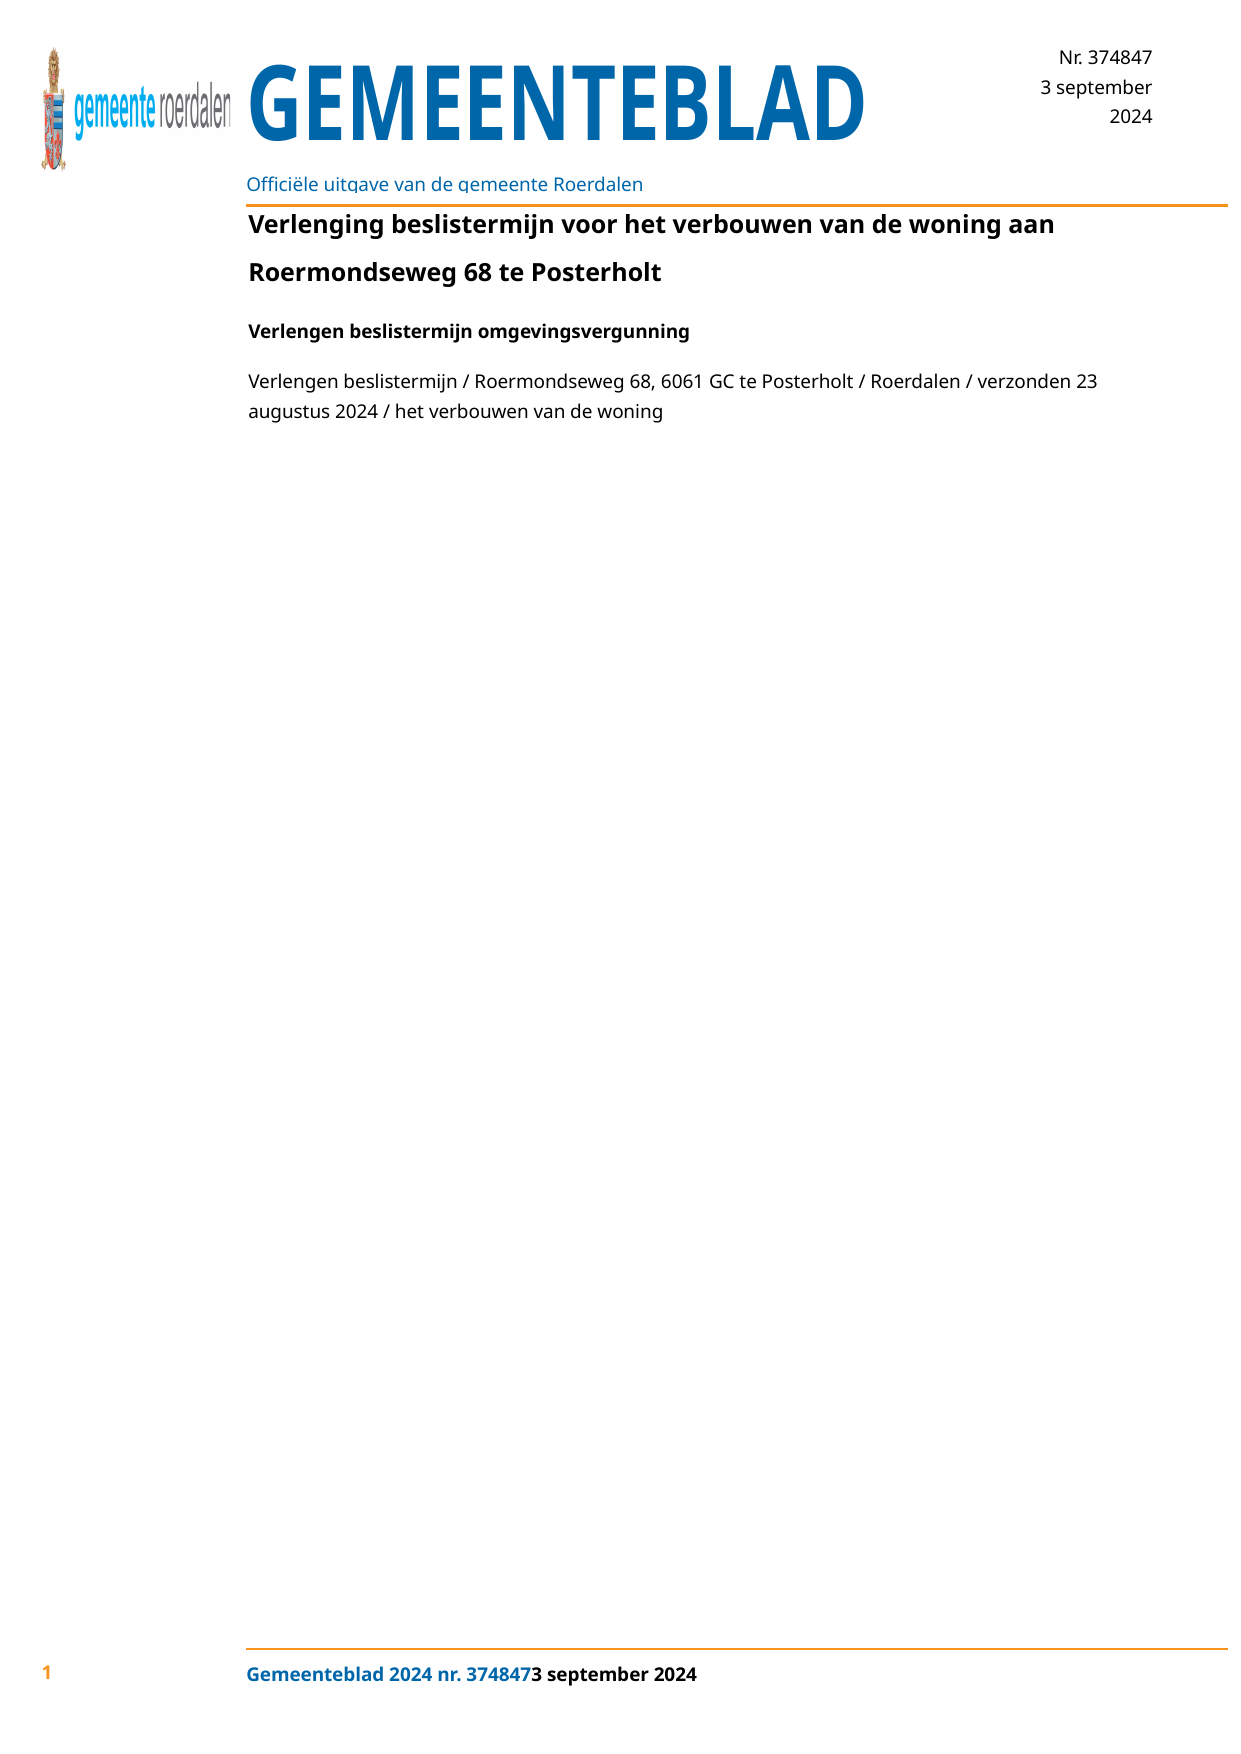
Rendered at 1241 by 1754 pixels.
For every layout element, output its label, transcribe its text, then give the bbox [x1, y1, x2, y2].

picture [41, 47, 231, 172]
text Verlengen beslistermijn / Roermondseweg 68, 6061 GC te Posterholt / Roerdalen / verzonden 23 augustus 2024 / het verbouwen van de woning [248, 368, 1152, 424]
text Verlenging beslistermijn voor het verbouwen van de woning aan Roermondseweg 68 te Posterholt [248, 207, 1152, 288]
text Verlengen beslistermijn omgevingsvergunning [248, 318, 1152, 344]
